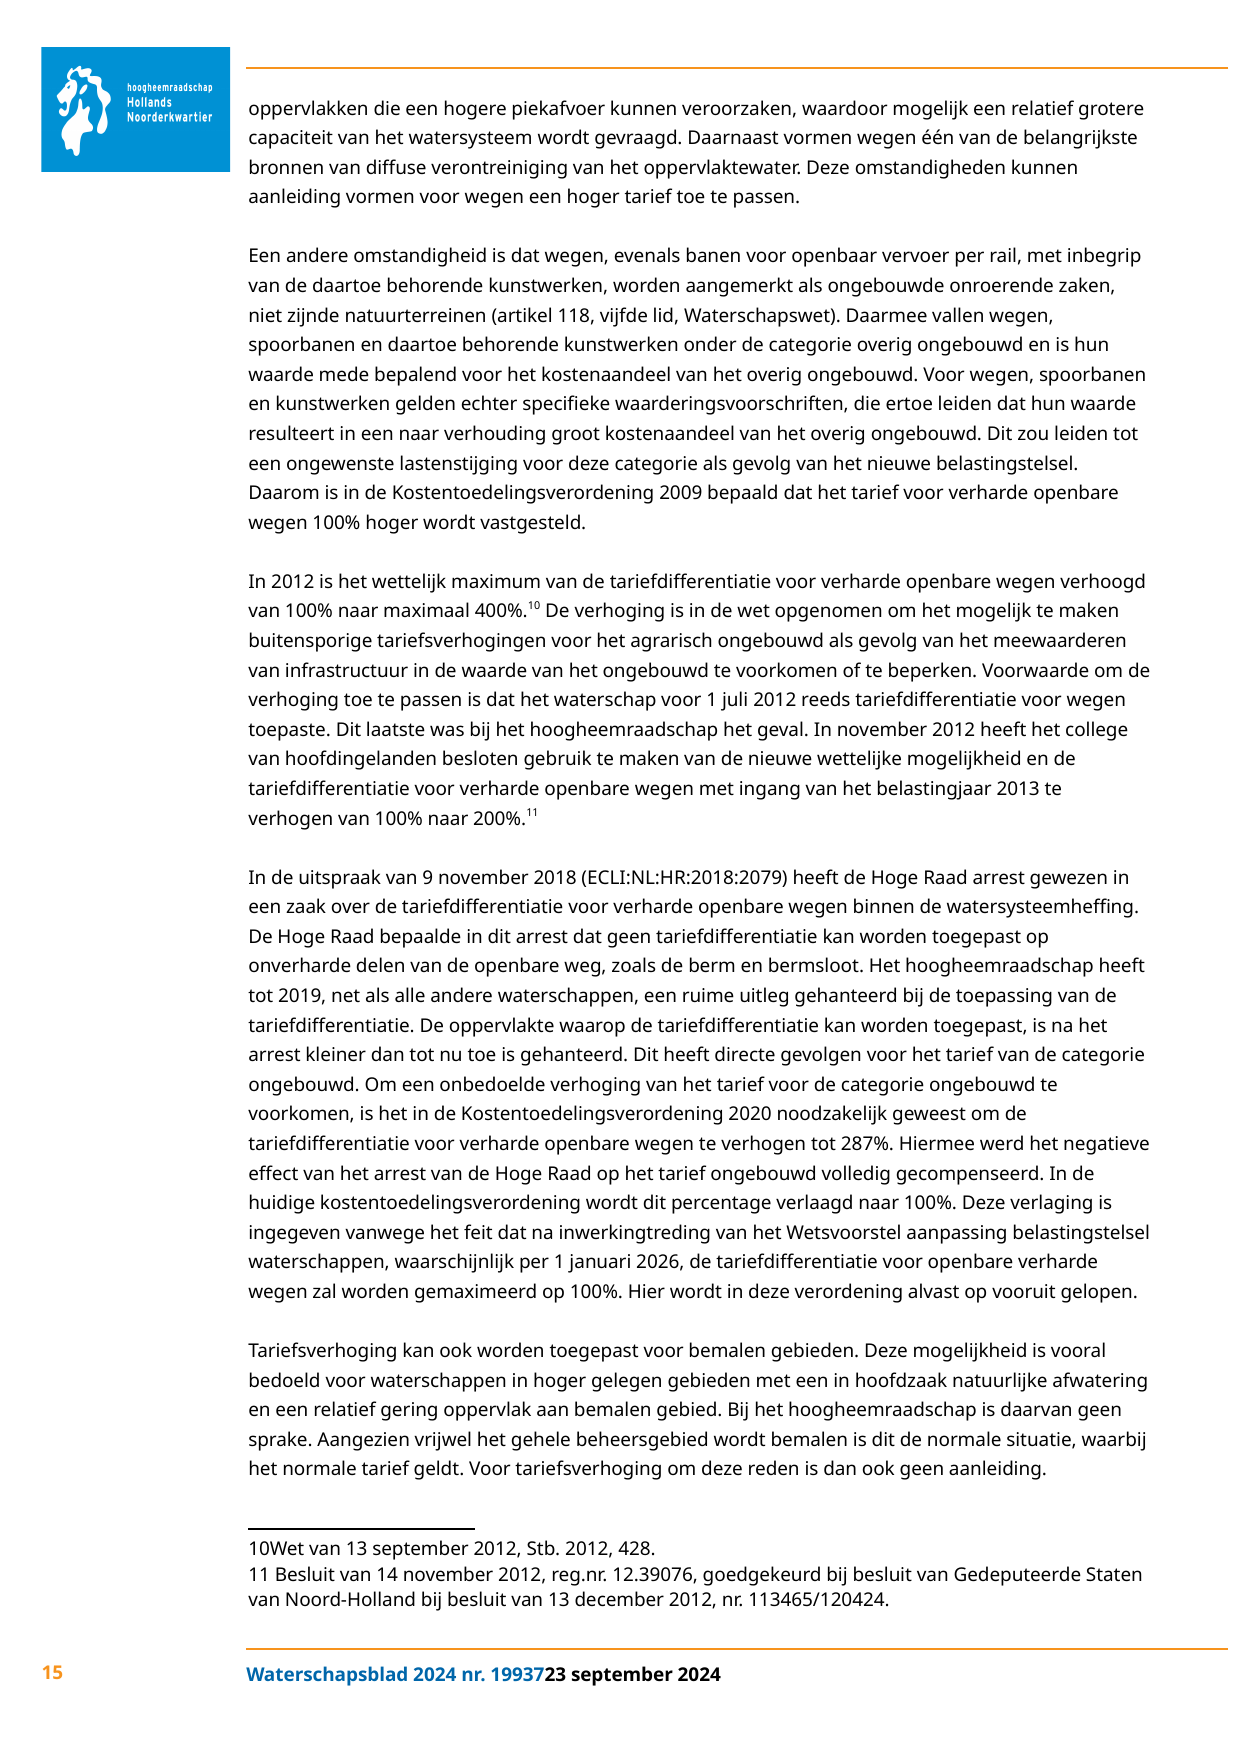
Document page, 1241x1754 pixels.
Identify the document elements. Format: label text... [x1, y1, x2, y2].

picture [62, 100, 92, 155]
text In de uitspraak van 9 november 2018 (ECLI:NL:HR:2018:2079) heeft de Hoge Raad arrest gewezen in een zaak over de tariefdifferentiatie voor verharde openbare wegen binnen de watersysteemheffing. De Hoge Raad bepaalde in dit arrest dat geen tariefdifferentiatie kan worden toegepast op onverharde delen van de openbare weg, zoals de berm en bermsloot. Het hoogheemraadschap heeft tot 2019, net als alle andere waterschappen, een ruime uitleg gehanteerd bij de toepassing van de tariefdifferentiatie. De oppervlakte waarop de tariefdifferentiatie kan worden toegepast, is na het arrest kleiner dan tot nu toe is gehanteerd. Dit heeft directe gevolgen voor het tarief van de categorie ongebouwd. Om een onbedoelde verhoging van het tarief voor de categorie ongebouwd te voorkomen, is het in de Kostentoedelingsverordening 2020 noodzakelijk geweest om de tariefdifferentiatie voor verharde openbare wegen te verhogen tot 287%. Hiermee werd het negatieve effect van het arrest van de Hoge Raad op het tarief ongebouwd volledig gecompenseerd. In de huidige kostentoedelingsverordening wordt dit percentage verlaagd naar 100%. Deze verlaging is ingegeven vanwege het feit dat na inwerkingtreding van het Wetsvoorstel aanpassing belastingstelsel waterschappen, waarschijnlijk per 1 januari 2026, de tariefdifferentiatie voor openbare verharde wegen zal worden gemaximeerd op 100%. Hier wordt in deze verordening alvast op vooruit gelopen. [248, 864, 1152, 1304]
text Tariefsverhoging kan ook worden toegepast voor bemalen gebieden. Deze mogelijkheid is vooral bedoeld voor waterschappen in hoger gelegen gebieden met een in hoofdzaak natuurlijke afwatering en een relatief gering oppervlak aan bemalen gebied. Bij het hoogheemraadschap is daarvan geen sprake. Aangezien vrijwel het gehele beheersgebied wordt bemalen is dit de normale situatie, waarbij het normale tarief geldt. Voor tariefsverhoging om deze reden is dan ook geen aanleiding. [248, 1337, 1152, 1481]
picture [128, 98, 133, 106]
text Een andere omstandigheid is dat wegen, evenals banen voor openbaar vervoer per rail, met inbegrip van de daartoe behorende kunstwerken, worden aangemerkt als ongebouwde onroerende zaken, niet zijnde natuurterreinen (artikel 118, vijfde lid, Waterschapswet). Daarmee vallen wegen, spoorbanen en daartoe behorende kunstwerken onder de categorie overig ongebouwd en is hun waarde mede bepalend voor het kostenaandeel van het overig ongebouwd. Voor wegen, spoorbanen en kunstwerken gelden echter specifieke waarderingsvoorschriften, die ertoe leiden dat hun waarde resulteert in een naar verhouding groot kostenaandeel van het overig ongebouwd. Dit zou leiden tot een ongewenste lastenstijging voor deze categorie als gevolg van het nieuwe belastingstelsel. Daarom is in de Kostentoedelingsverordening 2009 bepaald dat het tarief voor verharde openbare wegen 100% hoger wordt vastgesteld. [248, 243, 1152, 535]
picture [68, 69, 73, 79]
text Wet van 13 september 2012, Stb. 2012, 428. [248, 1535, 1152, 1561]
text oppervlakken die een hogere piekafvoer kunnen veroorzaken, waardoor mogelijk een relatief grotere capaciteit van het watersysteem wordt gevraagd. Daarnaast vormen wegen één van de belangrijkste bronnen van diffuse verontreiniging van het oppervlaktewater. Deze omstandigheden kunnen aanleiding vormen voor wegen een hoger tarief toe te passen. [248, 95, 1152, 209]
picture [128, 113, 133, 121]
text In 2012 is het wettelijk maximum van de tariefdifferentiatie voor verharde openbare wegen verhoogd van 100% naar maximaal 400%. De verhoging is in de wet opgenomen om het mogelijk te maken buitensporige tariefsverhogingen voor het agrarisch ongebouwd als gevolg van het meewaarderen van infrastructuur in de waarde van het ongebouwd te voorkomen of te beperken. Voorwaarde om de verhoging toe te passen is dat het waterschap voor 1 juli 2012 reeds tariefdifferentiatie voor wegen toepaste. Dit laatste was bij het hoogheemraadschap het geval. In november 2012 heeft het college van hoofdingelanden besloten gebruik te maken van de nieuwe wettelijke mogelijkheid en de tariefdifferentiatie voor verharde openbare wegen met ingang van het belastingjaar 2013 te verhogen van 100% naar 200%. [248, 568, 1152, 831]
picture [58, 80, 77, 116]
text Besluit van 14 november 2012, reg.nr. 12.39076, goedgekeurd bij besluit van Gedeputeerde Staten van Noord-Holland bij besluit van 13 december 2012, nr. 113465/120424. [248, 1561, 1152, 1612]
picture [76, 67, 110, 133]
picture [80, 86, 87, 93]
